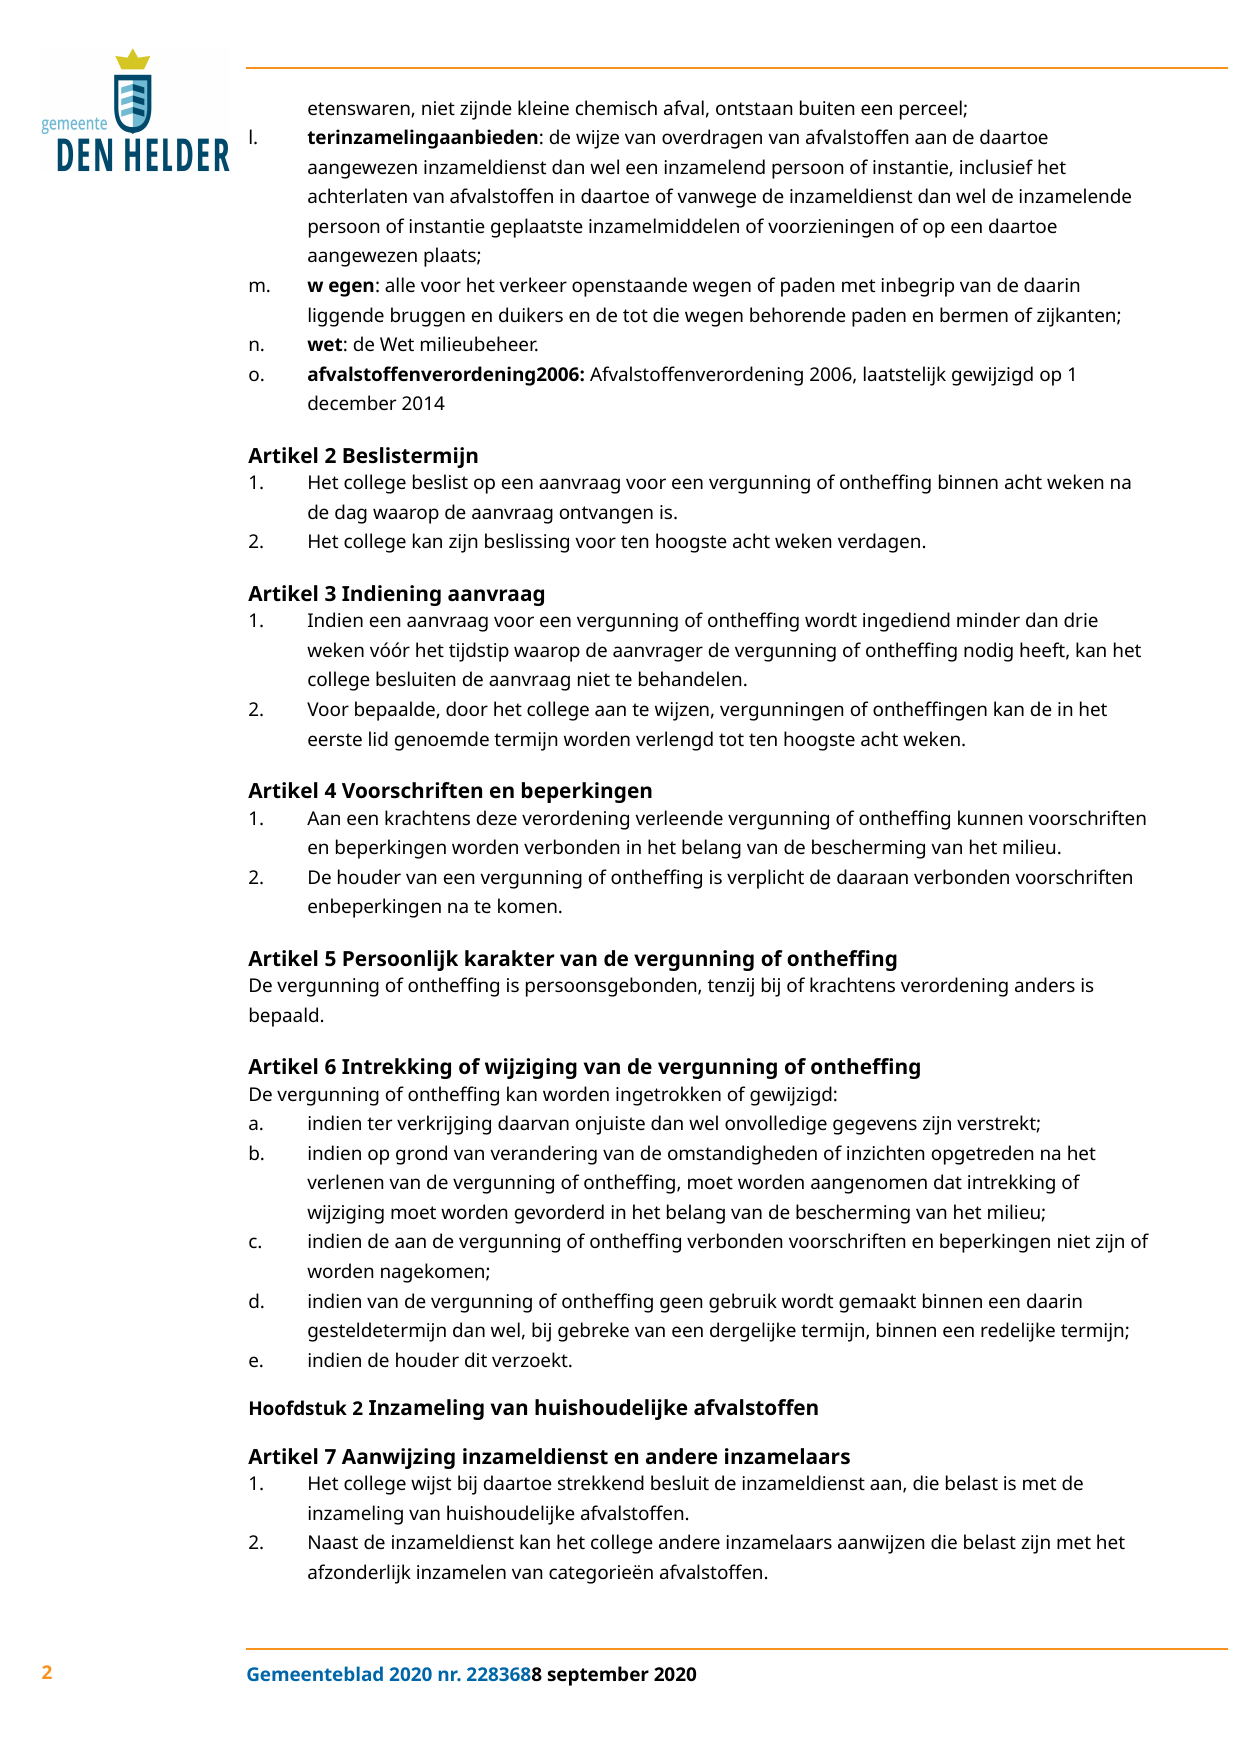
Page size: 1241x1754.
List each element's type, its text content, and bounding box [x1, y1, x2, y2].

list Voor bepaalde, door het college aan te wijzen, vergunningen of ontheffingen kan de in het eerste lid genoemde termijn worden verlengd tot ten hoogste acht weken. [248, 696, 1152, 752]
list Het college wijst bij daartoe strekkend besluit de inzameldienst aan, die belast is met de inzameling van huishoudelijke afvalstoffen. [248, 1470, 1152, 1526]
picture [220, 160, 224, 172]
list etenswaren, niet zijnde kleine chemisch afval, ontstaan buiten een perceel; [248, 95, 1152, 121]
list indien van de vergunning of ontheffing geen gebruik wordt gemaakt binnen een daarin gesteldetermijn dan wel, bij gebreke van een dergelijke termijn, binnen een redelijke termijn; [248, 1288, 1152, 1343]
list Naast de inzameldienst kan het college andere inzamelaars aanwijzen die belast zijn met het afzonderlijk inzamelen van categorieën afvalstoffen. [248, 1529, 1152, 1585]
picture [100, 154, 106, 172]
text Artikel 4 Voorschriften en beperkingen [248, 776, 1152, 805]
list afvalstoffenverordening2006: Afvalstoffenverordening 2006, laatstelijk gewijzigd op 1 december 2014 [248, 361, 1152, 416]
list indien de aan de vergunning of ontheffing verbonden voorschriften en beperkingen niet zijn of worden nagekomen; [248, 1229, 1152, 1284]
list w egen: alle voor het verkeer openstaande wegen of paden met inbegrip van de daarin liggende bruggen en duikers en de tot die wegen behorende paden en bermen of zijkanten; [248, 272, 1152, 328]
text De vergunning of ontheffing kan worden ingetrokken of gewijzigd: [248, 1081, 1152, 1106]
list Indien een aanvraag voor een vergunning of ontheffing wordt ingediend minder dan drie weken vóór het tijdstip waarop de aanvrager de vergunning of ontheffing nodig heeft, kan het college besluiten de aanvraag niet te behandelen. [248, 607, 1152, 692]
text Hoofdstuk 2 Inzameling van huishoudelijke afvalstoffen [248, 1393, 1152, 1421]
list Het college beslist op een aanvraag voor een vergunning of ontheffing binnen acht weken na de dag waarop de aanvraag ontvangen is. [248, 469, 1152, 525]
picture [182, 144, 187, 165]
picture [63, 144, 68, 165]
text Artikel 2 Beslistermijn [248, 441, 1152, 469]
list De houder van een vergunning of ontheffing is verplicht de daaraan verbonden voorschriften enbeperkingen na te komen. [248, 864, 1152, 919]
list wet: de Wet milieubeheer. [248, 331, 1152, 357]
list Aan een krachtens deze verordening verleende vergunning of ontheffing kunnen voorschriften en beperkingen worden verbonden in het belang van de bescherming van het milieu. [248, 805, 1152, 860]
list indien op grond van verandering van de omstandigheden of inzichten opgetreden na het verlenen van de vergunning of ontheffing, moet worden aangenomen dat intrekking of wijziging moet worden gevorderd in het belang van de bescherming van het milieu; [248, 1140, 1152, 1225]
text Artikel 6 Intrekking of wijziging van de vergunning of ontheffing [248, 1052, 1152, 1081]
list Het college kan zijn beslissing voor ten hoogste acht weken verdagen. [248, 529, 1152, 554]
picture [41, 47, 231, 172]
text De vergunning of ontheffing is persoonsgebonden, tenzij bij of krachtens verordening anders is bepaald. [248, 972, 1152, 1028]
text Artikel 7 Aanwijzing inzameldienst en andere inzamelaars [248, 1442, 1152, 1470]
list indien de houder dit verzoekt. [248, 1347, 1152, 1373]
text Artikel 3 Indiening aanvraag [248, 579, 1152, 607]
text Artikel 5 Persoonlijk karakter van de vergunning of ontheffing [248, 944, 1152, 972]
list indien ter verkrijging daarvan onjuiste dan wel onvolledige gegevens zijn verstrekt; [248, 1110, 1152, 1136]
list terinzamelingaanbieden: de wijze van overdragen van afvalstoffen aan de daartoe aangewezen inzameldienst dan wel een inzamelend persoon of instantie, inclusief het achterlaten van afvalstoffen in daartoe of vanwege de inzameldienst dan wel de inzamelende persoon of instantie geplaatste inzamelmiddelen of voorzieningen of op een daartoe aangewezen plaats; [248, 124, 1152, 268]
picture [130, 157, 135, 172]
